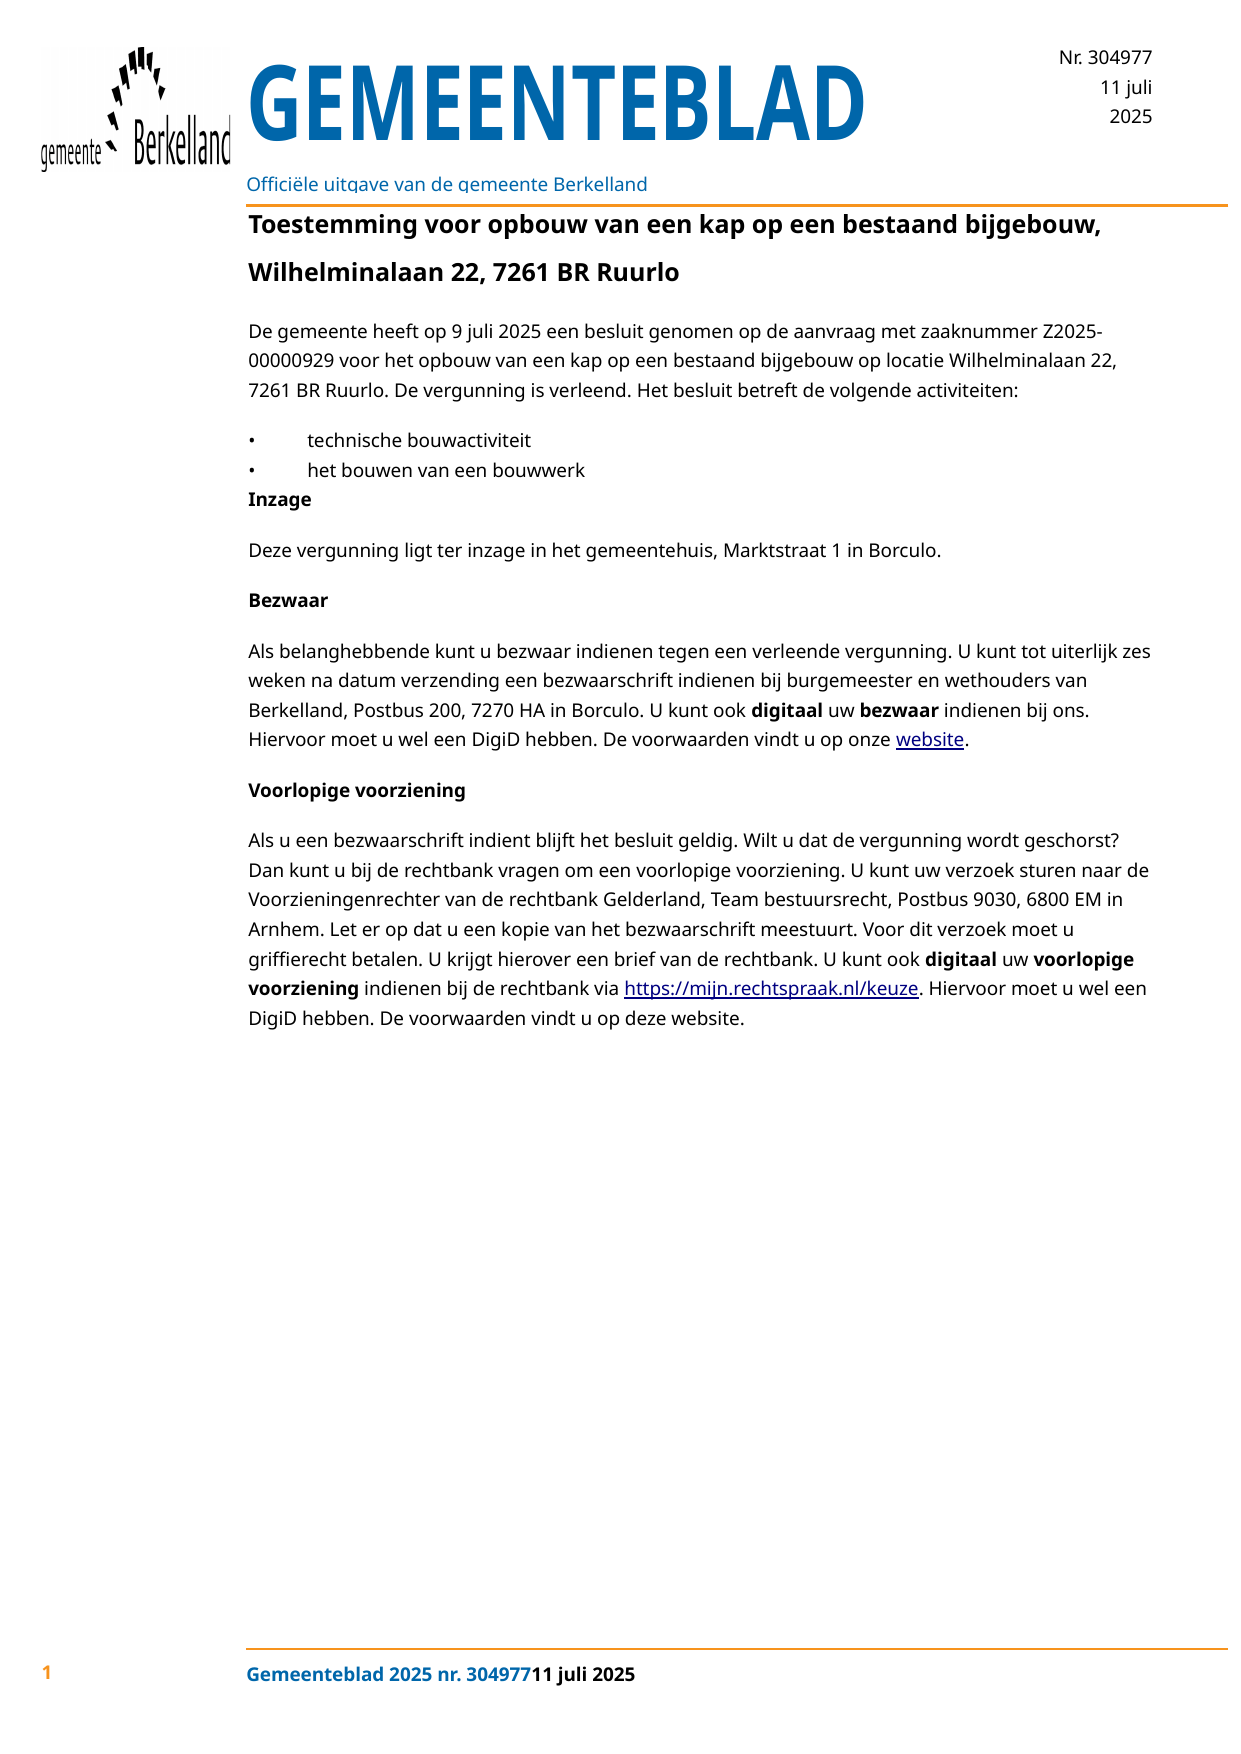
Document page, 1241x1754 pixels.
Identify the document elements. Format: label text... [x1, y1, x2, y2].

text Inzage [248, 487, 1152, 512]
text Bezwaar [248, 587, 1152, 613]
text Voorlopige voorziening [248, 777, 1152, 803]
text Toestemming voor opbouw van een kap op een bestaand bijgebouw, Wilhelminalaan 22, 7261 BR Ruurlo [248, 207, 1152, 288]
list het bouwen van een bouwwerk [248, 457, 1152, 483]
picture [41, 47, 231, 172]
text Als belanghebbende kunt u bezwaar indienen tegen een verleende vergunning. U kunt tot uiterlijk zes weken na datum verzending een bezwaarschrift indienen bij burgemeester en wethouders van Berkelland, Postbus 200, 7270 HA in Borculo. U kunt ook digitaal uw bezwaar indienen bij ons. Hiervoor moet u wel een DigiD hebben. De voorwaarden vindt u op onze website. [248, 638, 1152, 752]
list technische bouwactiviteit [248, 427, 1152, 453]
text De gemeente heeft op 9 juli 2025 een besluit genomen op de aanvraag met zaaknummer Z2025-00000929 voor het opbouw van een kap op een bestaand bijgebouw op locatie Wilhelminalaan 22, 7261 BR Ruurlo. De vergunning is verleend. Het besluit betreft de volgende activiteiten: [248, 318, 1152, 403]
text Deze vergunning ligt ter inzage in het gemeentehuis, Marktstraat 1 in Borculo. [248, 537, 1152, 563]
text Als u een bezwaarschrift indient blijft het besluit geldig. Wilt u dat de vergunning wordt geschorst? Dan kunt u bij de rechtbank vragen om een voorlopige voorziening. U kunt uw verzoek sturen naar de Voorzieningenrechter van de rechtbank Gelderland, Team bestuursrecht, Postbus 9030, 6800 EM in Arnhem. Let er op dat u een kopie van het bezwaarschrift meestuurt. Voor dit verzoek moet u griffierecht betalen. U krijgt hierover een brief van de rechtbank. U kunt ook digitaal uw voorlopige voorziening indienen bij de rechtbank via https://mijn.rechtspraak.nl/keuze. Hiervoor moet u wel een DigiD hebben. De voorwaarden vindt u op deze website. [248, 827, 1152, 1031]
